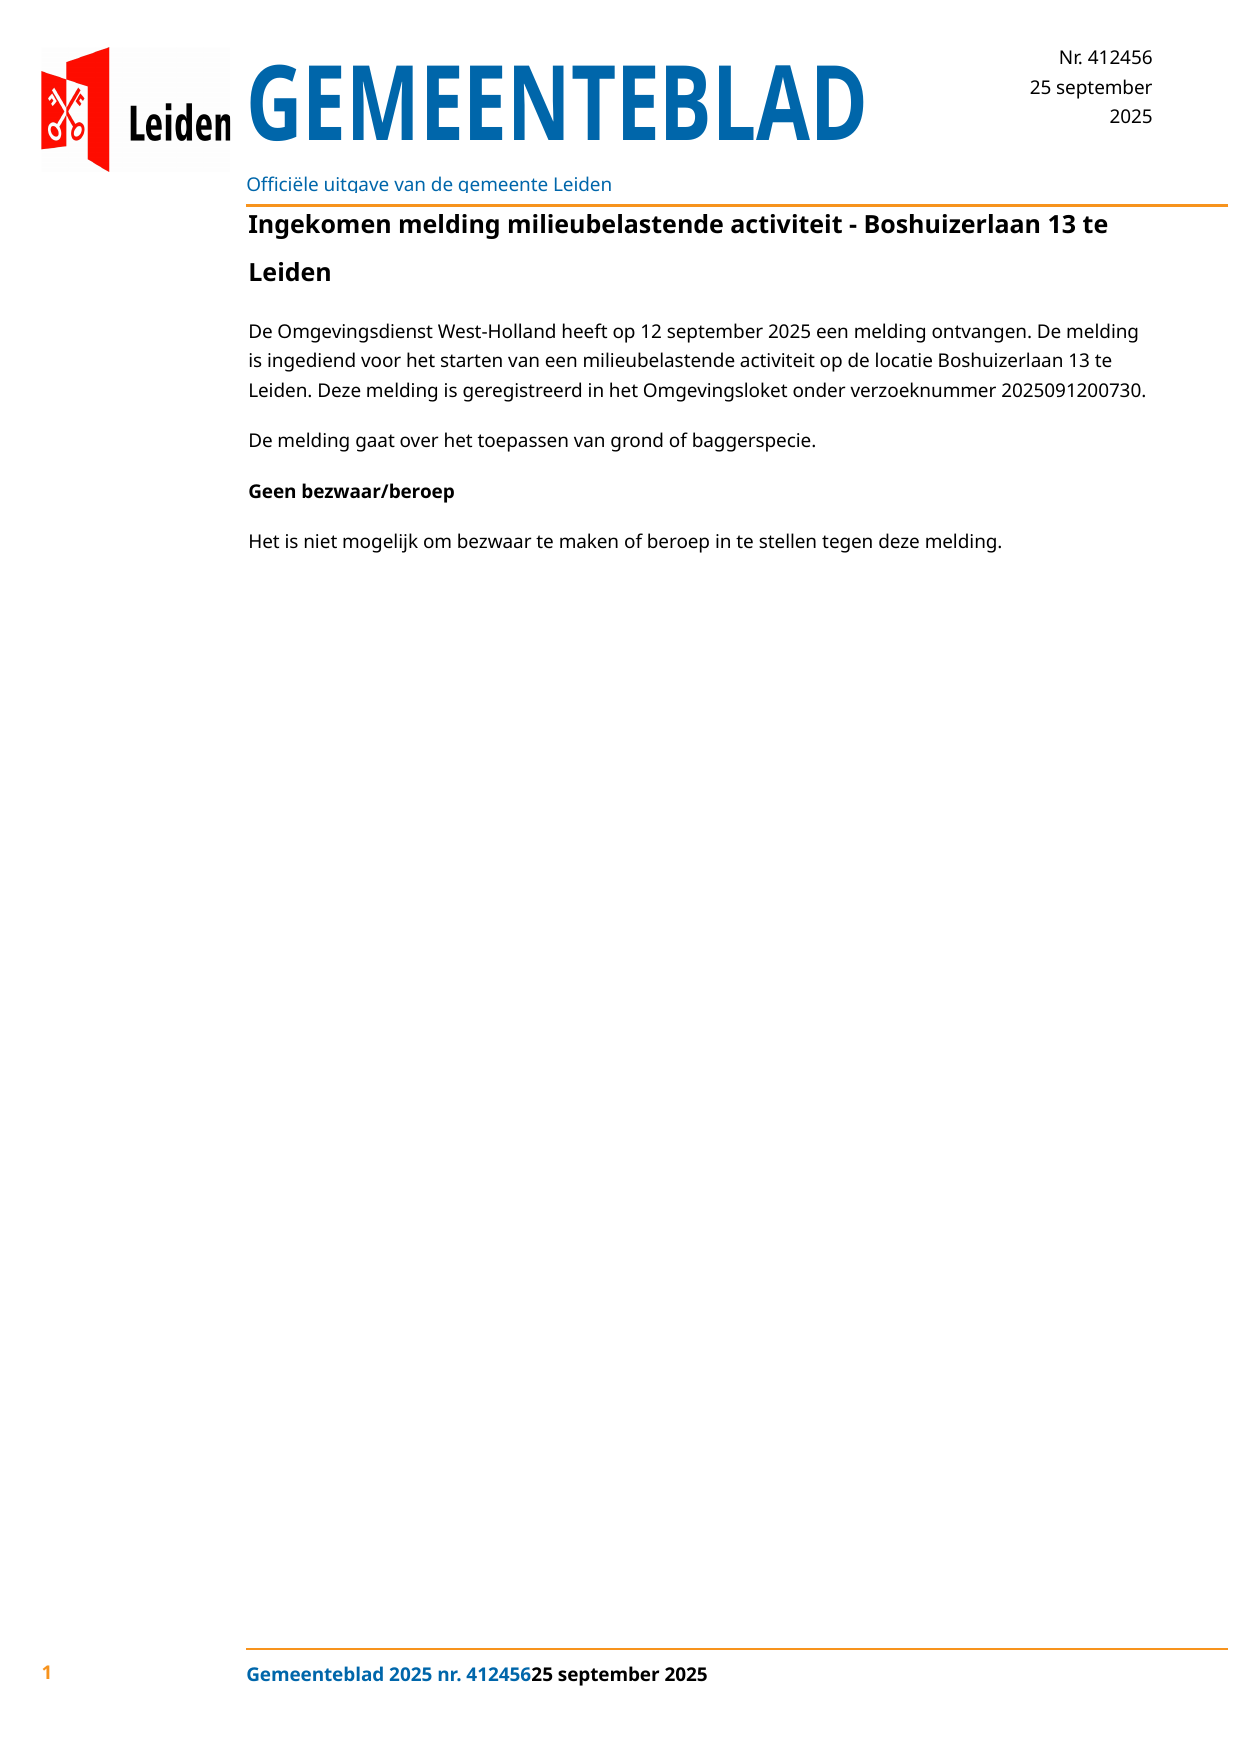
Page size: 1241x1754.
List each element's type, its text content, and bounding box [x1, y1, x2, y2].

text Ingekomen melding milieubelastende activiteit - Boshuizerlaan 13 te Leiden [248, 207, 1152, 288]
text Het is niet mogelijk om bezwaar te maken of beroep in te stellen tegen deze melding. [248, 528, 1152, 554]
text De Omgevingsdienst West-Holland heeft op 12 september 2025 een melding ontvangen. De melding is ingediend voor het starten van een milieubelastende activiteit op de locatie Boshuizerlaan 13 te Leiden. Deze melding is geregistreerd in het Omgevingsloket onder verzoeknummer 2025091200730. [248, 318, 1152, 403]
picture [41, 47, 231, 172]
text De melding gaat over het toepassen van grond of baggerspecie. [248, 427, 1152, 453]
text Geen bezwaar/beroep [248, 478, 1152, 504]
